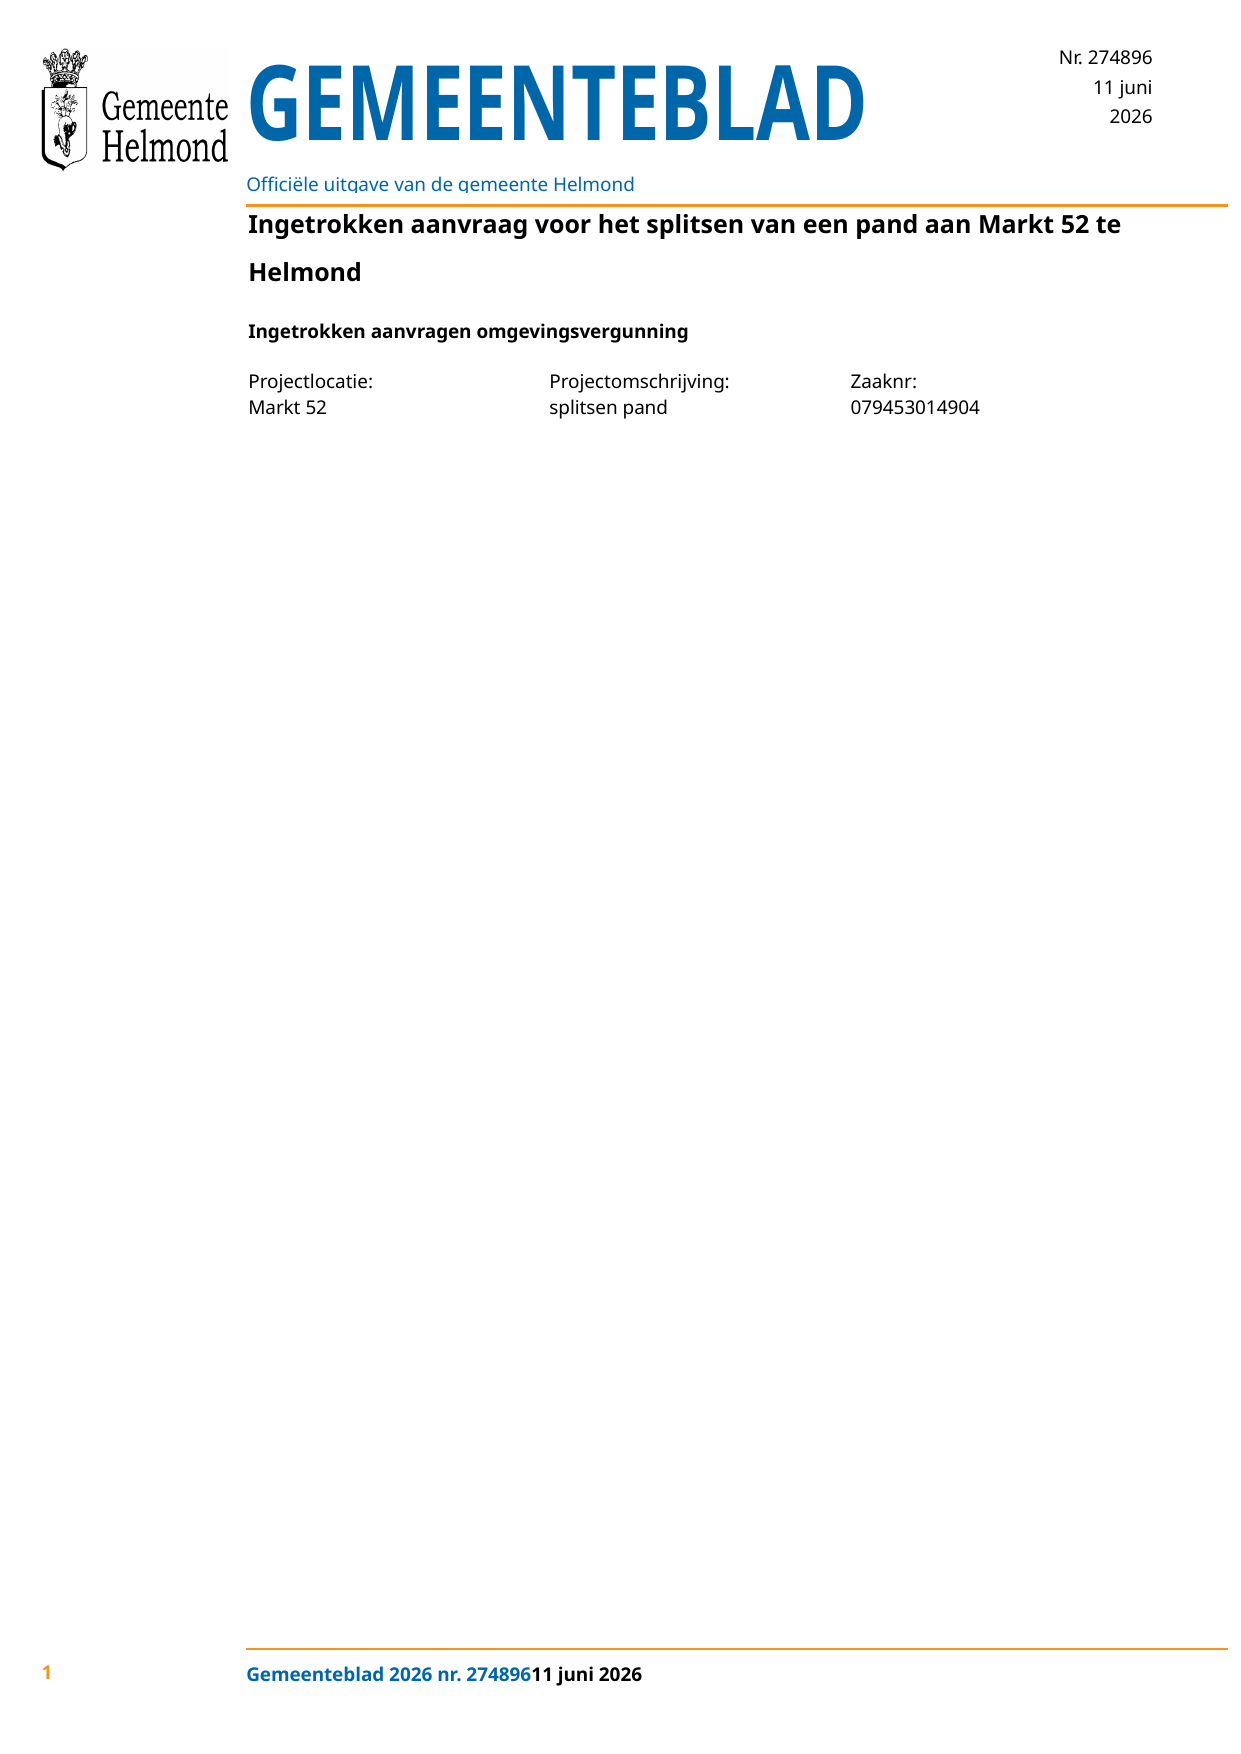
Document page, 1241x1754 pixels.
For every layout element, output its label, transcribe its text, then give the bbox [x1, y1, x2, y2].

table_cell splitsen pand [549, 394, 850, 420]
table_header Zaaknr: [850, 369, 1152, 394]
picture [41, 47, 231, 172]
table_cell Markt 52 [248, 394, 549, 420]
text Ingetrokken aanvraag voor het splitsen van een pand aan Markt 52 te Helmond [248, 207, 1152, 288]
text Ingetrokken aanvragen omgevingsvergunning [248, 318, 1152, 344]
table_header Projectlocatie: [248, 369, 549, 394]
table_cell 079453014904 [850, 394, 1152, 420]
table_header Projectomschrijving: [549, 369, 850, 394]
